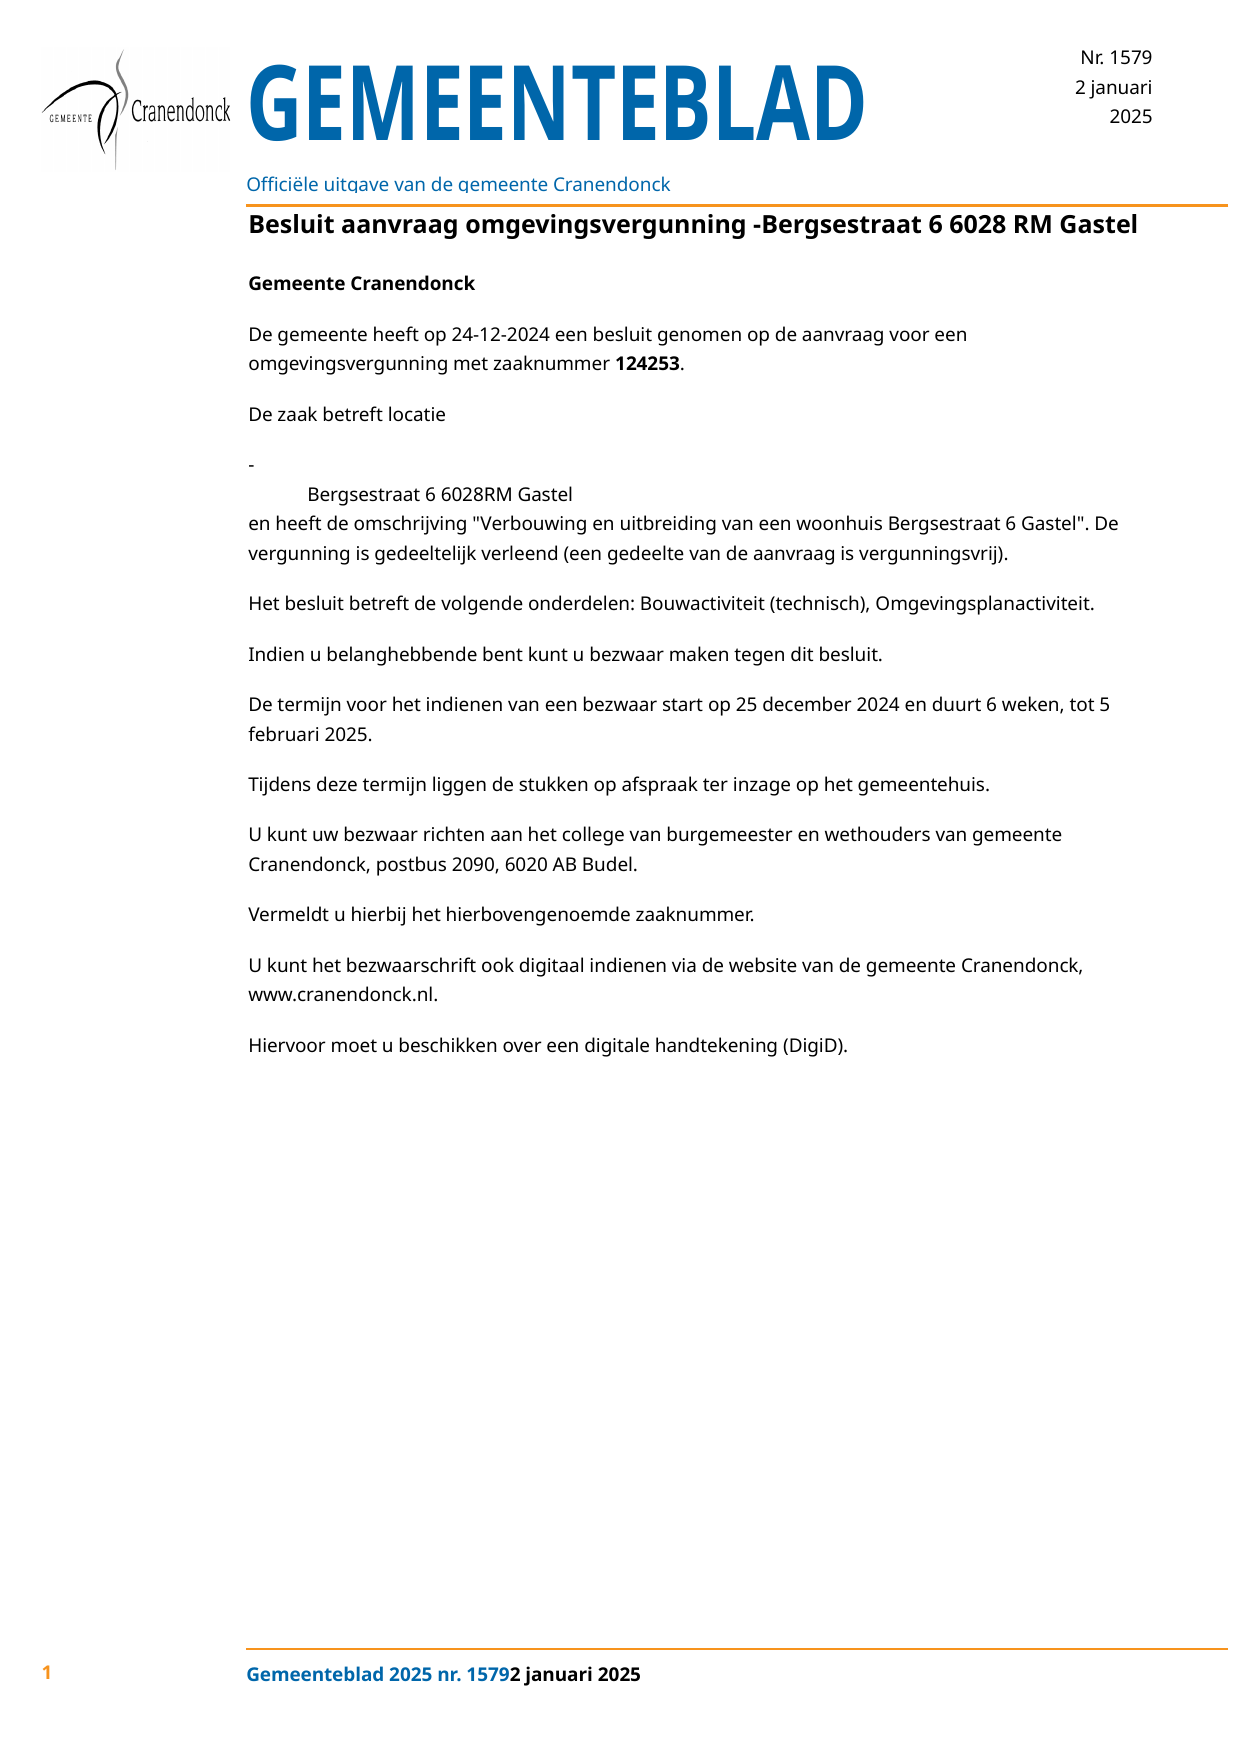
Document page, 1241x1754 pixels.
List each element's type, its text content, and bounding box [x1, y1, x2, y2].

text Besluit aanvraag omgevingsvergunning -Bergsestraat 6 6028 RM Gastel [248, 207, 1152, 241]
text U kunt het bezwaarschrift ook digitaal indienen via de website van de gemeente Cranendonck, www.cranendonck.nl. [248, 952, 1152, 1007]
text Tijdens deze termijn liggen de stukken op afspraak ter inzage op het gemeentehuis. [248, 771, 1152, 797]
text en heeft de omschrijving "Verbouwing en uitbreiding van een woonhuis Bergsestraat 6 Gastel". De vergunning is gedeeltelijk verleend (een gedeelte van de aanvraag is vergunningsvrij). [248, 510, 1152, 566]
text De gemeente heeft op 24-12-2024 een besluit genomen op de aanvraag voor een omgevingsvergunning met zaaknummer 124253. [248, 321, 1152, 376]
text Vermeldt u hierbij het hierbovengenoemde zaaknummer. [248, 902, 1152, 927]
text Indien u belanghebbende bent kunt u bezwaar maken tegen dit besluit. [248, 641, 1152, 666]
text Het besluit betreft de volgende onderdelen: Bouwactiviteit (technisch), Omgevingsplanactiviteit. [248, 590, 1152, 616]
list Bergsestraat 6 6028RM Gastel [248, 481, 1152, 506]
picture [41, 47, 231, 172]
text Gemeente Cranendonck [248, 270, 1152, 296]
text De zaak betreft locatie [248, 401, 1152, 426]
text U kunt uw bezwaar richten aan het college van burgemeester en wethouders van gemeente Cranendonck, postbus 2090, 6020 AB Budel. [248, 822, 1152, 877]
text De termijn voor het indienen van een bezwaar start op 25 december 2024 en duurt 6 weken, tot 5 februari 2025. [248, 691, 1152, 746]
text Hiervoor moet u beschikken over een digitale handtekening (DigiD). [248, 1032, 1152, 1058]
